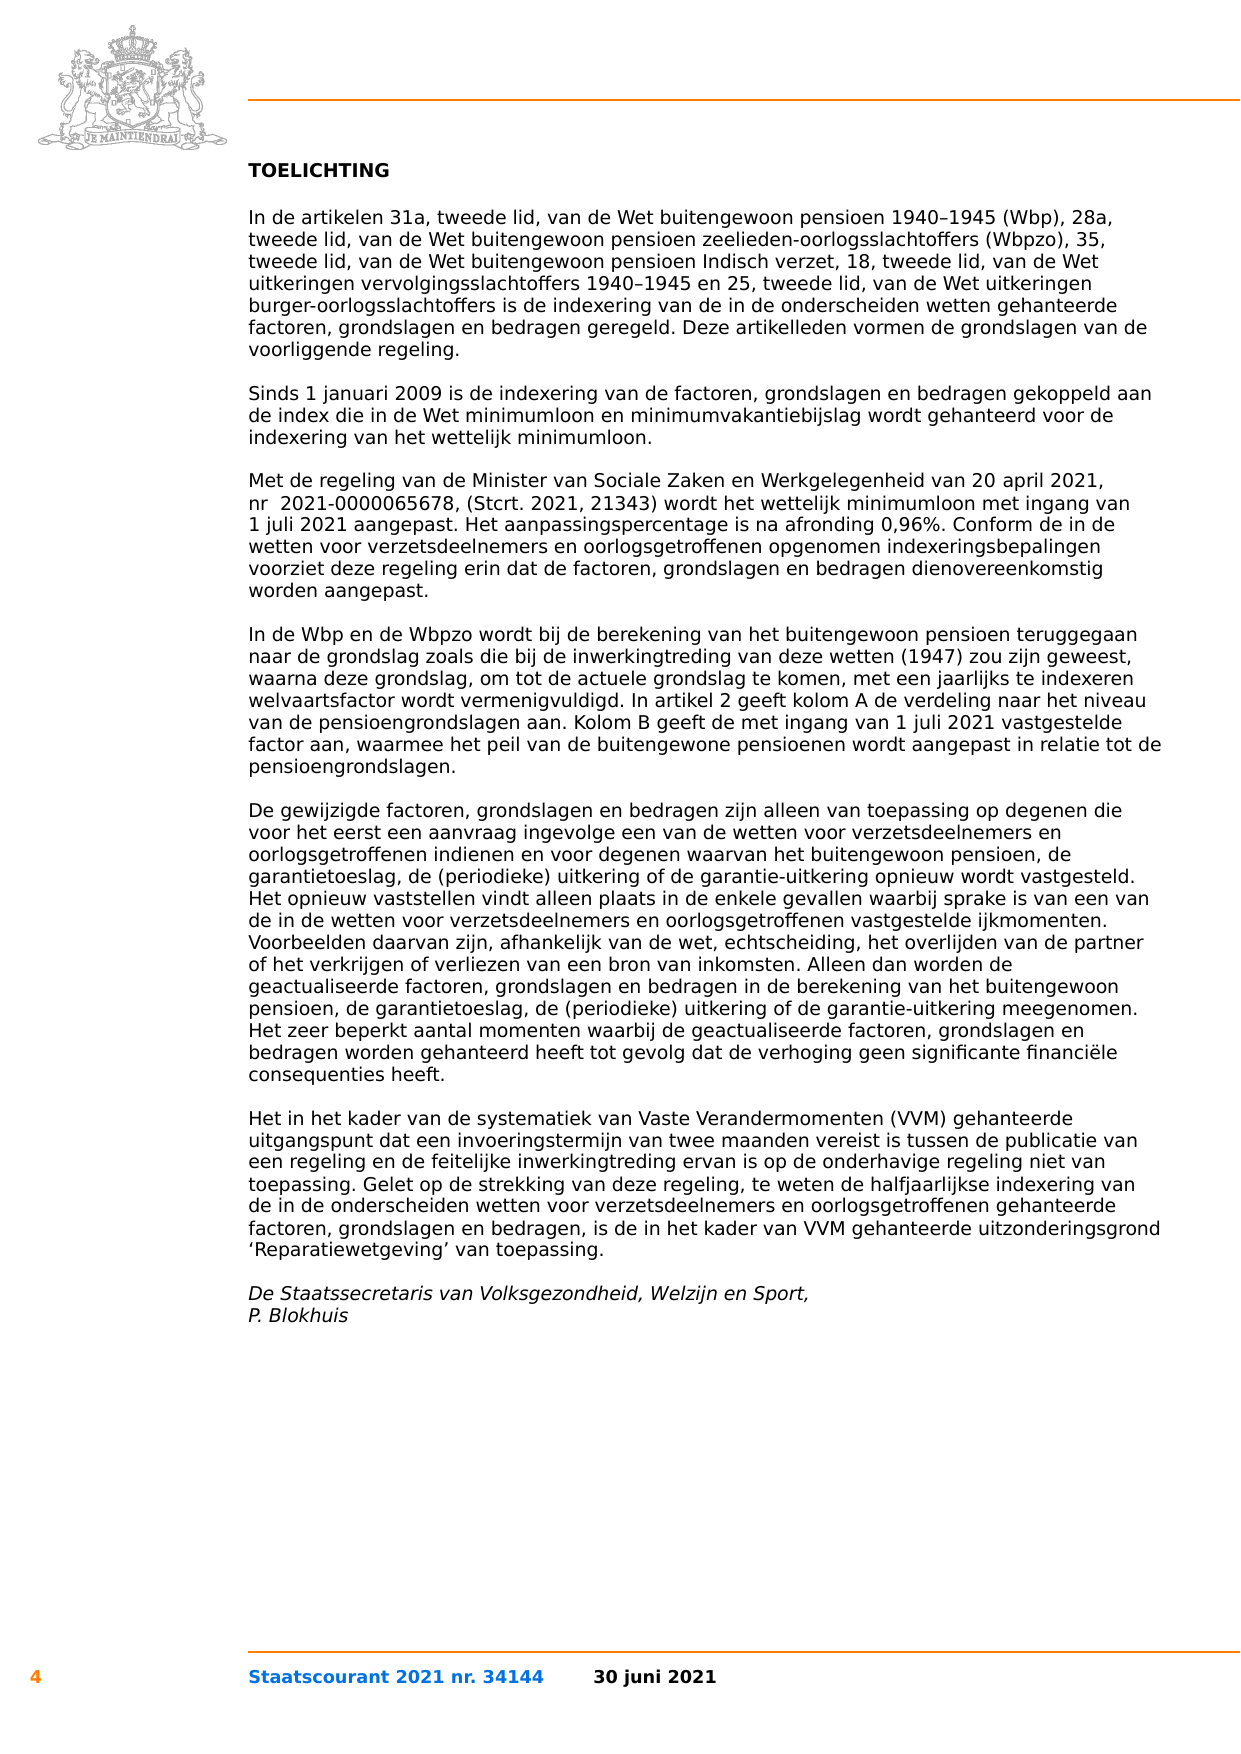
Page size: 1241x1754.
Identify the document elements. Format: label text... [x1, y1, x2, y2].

text In de artikelen 31a, tweede lid, van de Wet buitengewoon pensioen 1940–1945 (Wbp), 28a, tweede lid, van de Wet buitengewoon pensioen zeelieden-oorlogsslachtoffers (Wbpzo), 35, tweede lid, van de Wet buitengewoon pensioen Indisch verzet, 18, tweede lid, van de Wet uitkeringen vervolgingsslachtoffers 1940–1945 en 25, tweede lid, van de Wet uitkeringen burger-oorlogsslachtoffers is de indexering van de in de onderscheiden wetten gehanteerde factoren, grondslagen en bedragen geregeld. Deze artikelleden vormen de grondslagen van de voorliggende regeling. [248, 207, 1163, 361]
subtitle TOELICHTING [248, 160, 1163, 182]
text In de Wbp en de Wbpzo wordt bij de berekening van het buitengewoon pensioen teruggegaan naar de grondslag zoals die bij de inwerkingtreding van deze wetten (1947) zou zijn geweest, waarna deze grondslag, om tot de actuele grondslag te komen, met een jaarlijks te indexeren welvaartsfactor wordt vermenigvuldigd. In artikel 2 geeft kolom A de verdeling naar het niveau van de pensioengrondslagen aan. Kolom B geeft de met ingang van 1 juli 2021 vastgestelde factor aan, waarmee het peil van de buitengewone pensioenen wordt aangepast in relatie tot de pensioengrondslagen. [248, 624, 1163, 778]
text Sinds 1 januari 2009 is de indexering van de factoren, grondslagen en bedragen gekoppeld aan de index die in de Wet minimumloon en minimumvakantiebijslag wordt gehanteerd voor de indexering van het wettelijk minimumloon. [248, 383, 1163, 448]
text De gewijzigde factoren, grondslagen en bedragen zijn alleen van toepassing op degenen die voor het eerst een aanvraag ingevolge een van de wetten voor verzetsdeelnemers en oorlogsgetroffenen indienen en voor degenen waarvan het buitengewoon pensioen, de garantietoeslag, de (periodieke) uitkering of de garantie-uitkering opnieuw wordt vastgesteld. Het opnieuw vaststellen vindt alleen plaats in de enkele gevallen waarbij sprake is van een van de in de wetten voor verzetsdeelnemers en oorlogsgetroffenen vastgestelde ijkmomenten. Voorbeelden daarvan zijn, afhankelijk van de wet, echtscheiding, het overlijden van de partner of het verkrijgen of verliezen van een bron van inkomsten. Alleen dan worden de geactualiseerde factoren, grondslagen en bedragen in de berekening van het buitengewoon pensioen, de garantietoeslag, de (periodieke) uitkering of de garantie-uitkering meegenomen. [248, 800, 1163, 1020]
text Het zeer beperkt aantal momenten waarbij de geactualiseerde factoren, grondslagen en bedragen worden gehanteerd heeft tot gevolg dat de verhoging geen significante financiële consequenties heeft. [248, 1020, 1163, 1086]
text De Staatssecretaris van Volksgezondheid, Welzijn en Sport, P. Blokhuis [248, 1283, 1163, 1327]
text Het in het kader van de systematiek van Vaste Verandermomenten (VVM) gehanteerde uitgangspunt dat een invoeringstermijn van twee maanden vereist is tussen de publicatie van een regeling en de feitelijke inwerkingtreding ervan is op de onderhavige regeling niet van toepassing. Gelet op de strekking van deze regeling, te weten de halfjaarlijkse indexering van de in de onderscheiden wetten voor verzetsdeelnemers en oorlogsgetroffenen gehanteerde factoren, grondslagen en bedragen, is de in het kader van VVM gehanteerde uitzonderingsgrond ‘Reparatiewetgeving’ van toepassing. [248, 1107, 1163, 1261]
text Met de regeling van de Minister van Sociale Zaken en Werkgelegenheid van 20 april 2021, nr 2021-0000065678, (Stcrt. 2021, 21343) wordt het wettelijk minimumloon met ingang van 1 juli 2021 aangepast. Het aanpassingspercentage is na afronding 0,96%. Conform de in de wetten voor verzetsdeelnemers en oorlogsgetroffenen opgenomen indexeringsbepalingen voorziet deze regeling erin dat de factoren, grondslagen en bedragen dienovereenkomstig worden aangepast. [248, 470, 1163, 602]
picture [38, 25, 227, 150]
